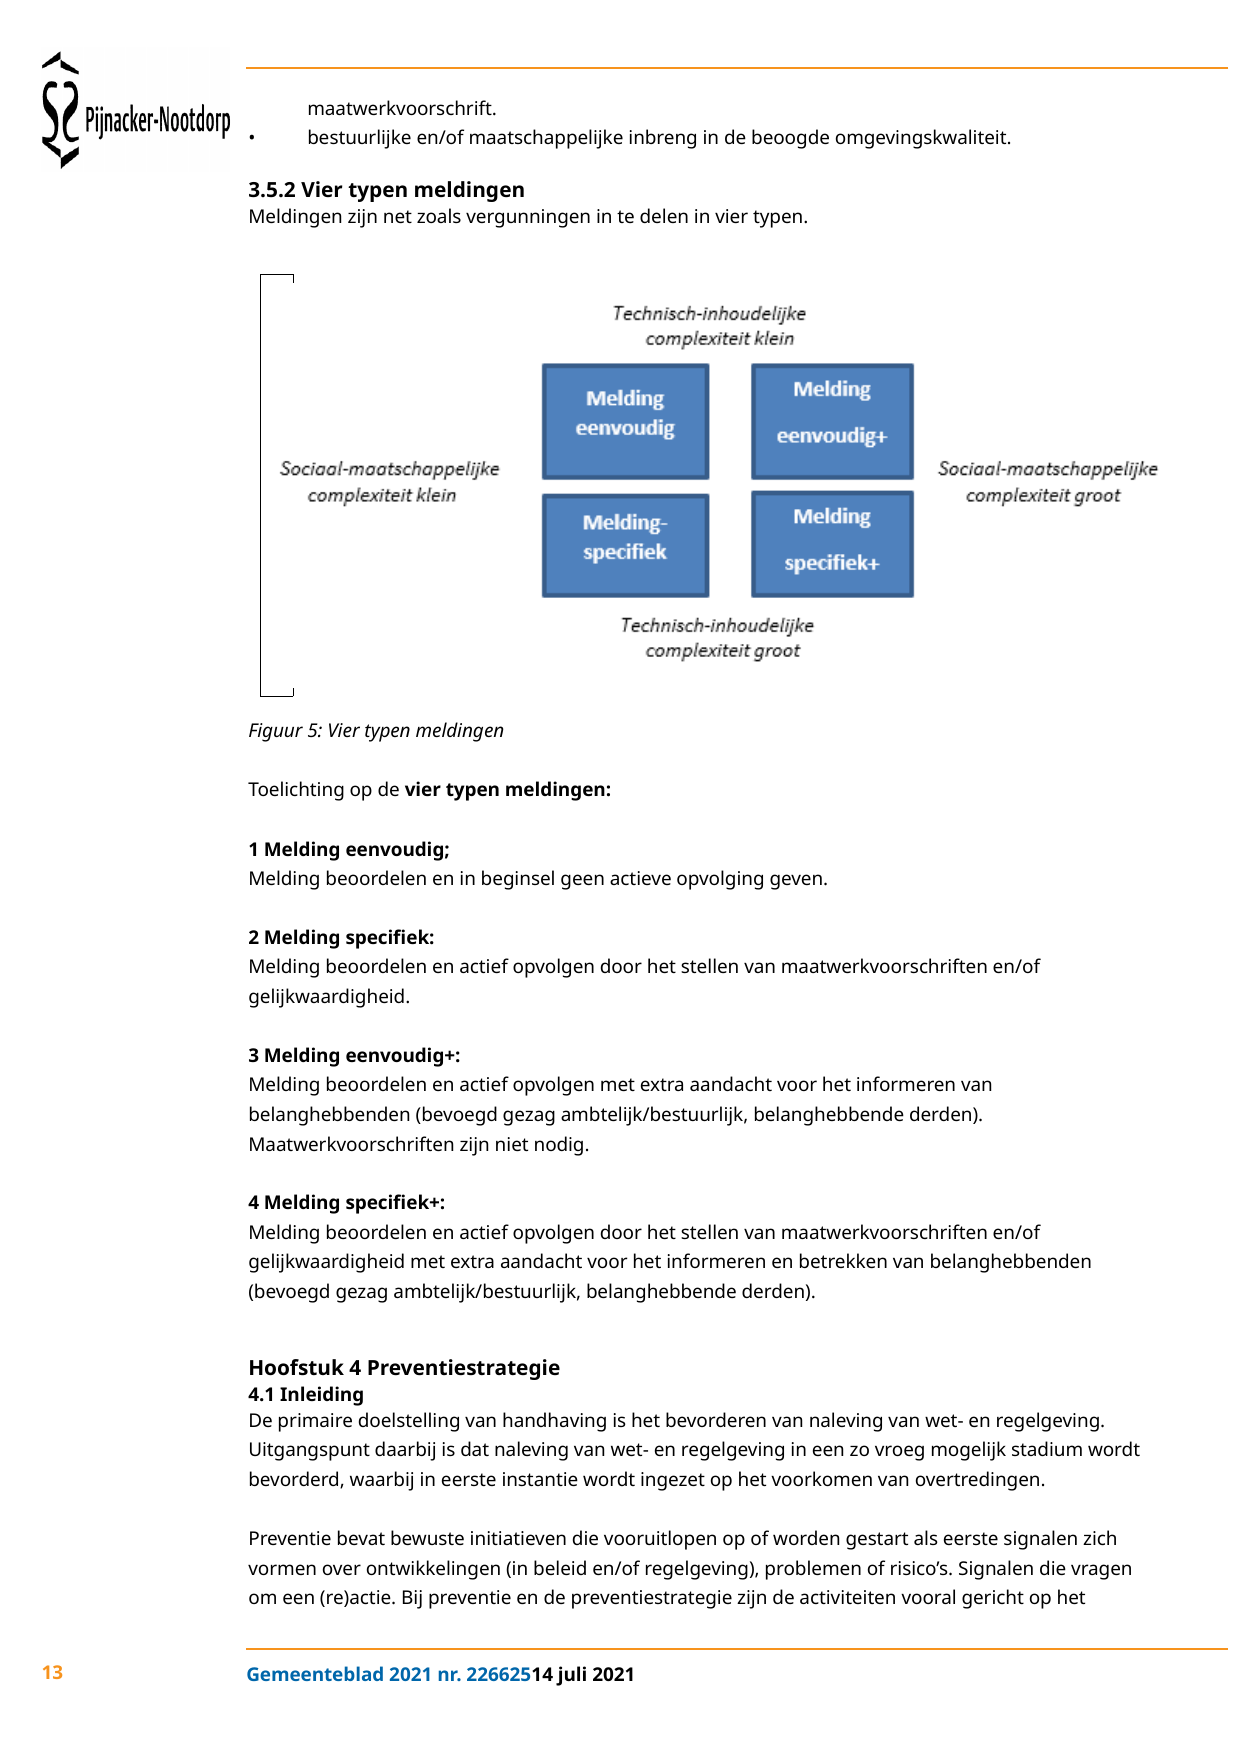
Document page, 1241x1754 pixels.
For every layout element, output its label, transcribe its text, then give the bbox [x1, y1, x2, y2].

table_header 3 Melding eenvoudig+: Melding beoordelen en actief opvolgen met extra aandacht voor het informeren van belanghebbenden (bevoegd gezag ambtelijk/bestuurlijk, belanghebbende derden). Maatwerkvoorschriften zijn niet nodig. [248, 1042, 1152, 1156]
text Figuur 5: Vier typen meldingen [248, 717, 1152, 743]
table_header 1 Melding eenvoudig; Melding beoordelen en in beginsel geen actieve opvolging geven. [248, 836, 1152, 891]
text Meldingen zijn net zoals vergunningen in te delen in vier typen. [248, 203, 1152, 229]
text 3.5.2 Vier typen meldingen [248, 175, 1152, 203]
list maatwerkvoorschrift. [248, 95, 1152, 121]
list bestuurlijke en/of maatschappelijke inbreng in de beoogde omgevingskwaliteit. [248, 124, 1152, 150]
table_header 2 Melding specifiek: Melding beoordelen en actief opvolgen door het stellen van maatwerkvoorschriften en/of gelijkwaardigheid. [248, 924, 1152, 1009]
picture [268, 283, 1173, 688]
picture [41, 47, 231, 172]
text Preventie bevat bewuste initiatieven die vooruitlopen op of worden gestart als eerste signalen zich vormen over ontwikkelingen (in beleid en/of regelgeving), problemen of risico’s. Signalen die vragen om een (re)actie. Bij preventie en de preventiestrategie zijn de activiteiten vooral gericht op het [248, 1525, 1152, 1610]
text 4.1 Inleiding [248, 1381, 1152, 1407]
text Toelichting op de vier typen meldingen: [248, 777, 1152, 802]
text De primaire doelstelling van handhaving is het bevorderen van naleving van wet- en regelgeving. Uitgangspunt daarbij is dat naleving van wet- en regelgeving in een zo vroeg mogelijk stadium wordt bevorderd, waarbij in eerste instantie wordt ingezet op het voorkomen van overtredingen. [248, 1407, 1152, 1492]
table_header 4 Melding specifiek+: Melding beoordelen en actief opvolgen door het stellen van maatwerkvoorschriften en/of gelijkwaardigheid met extra aandacht voor het informeren en betrekken van belanghebbenden (bevoegd gezag ambtelijk/bestuurlijk, belanghebbende derden). [248, 1189, 1152, 1304]
text Hoofstuk 4 Preventiestrategie [248, 1353, 1152, 1381]
